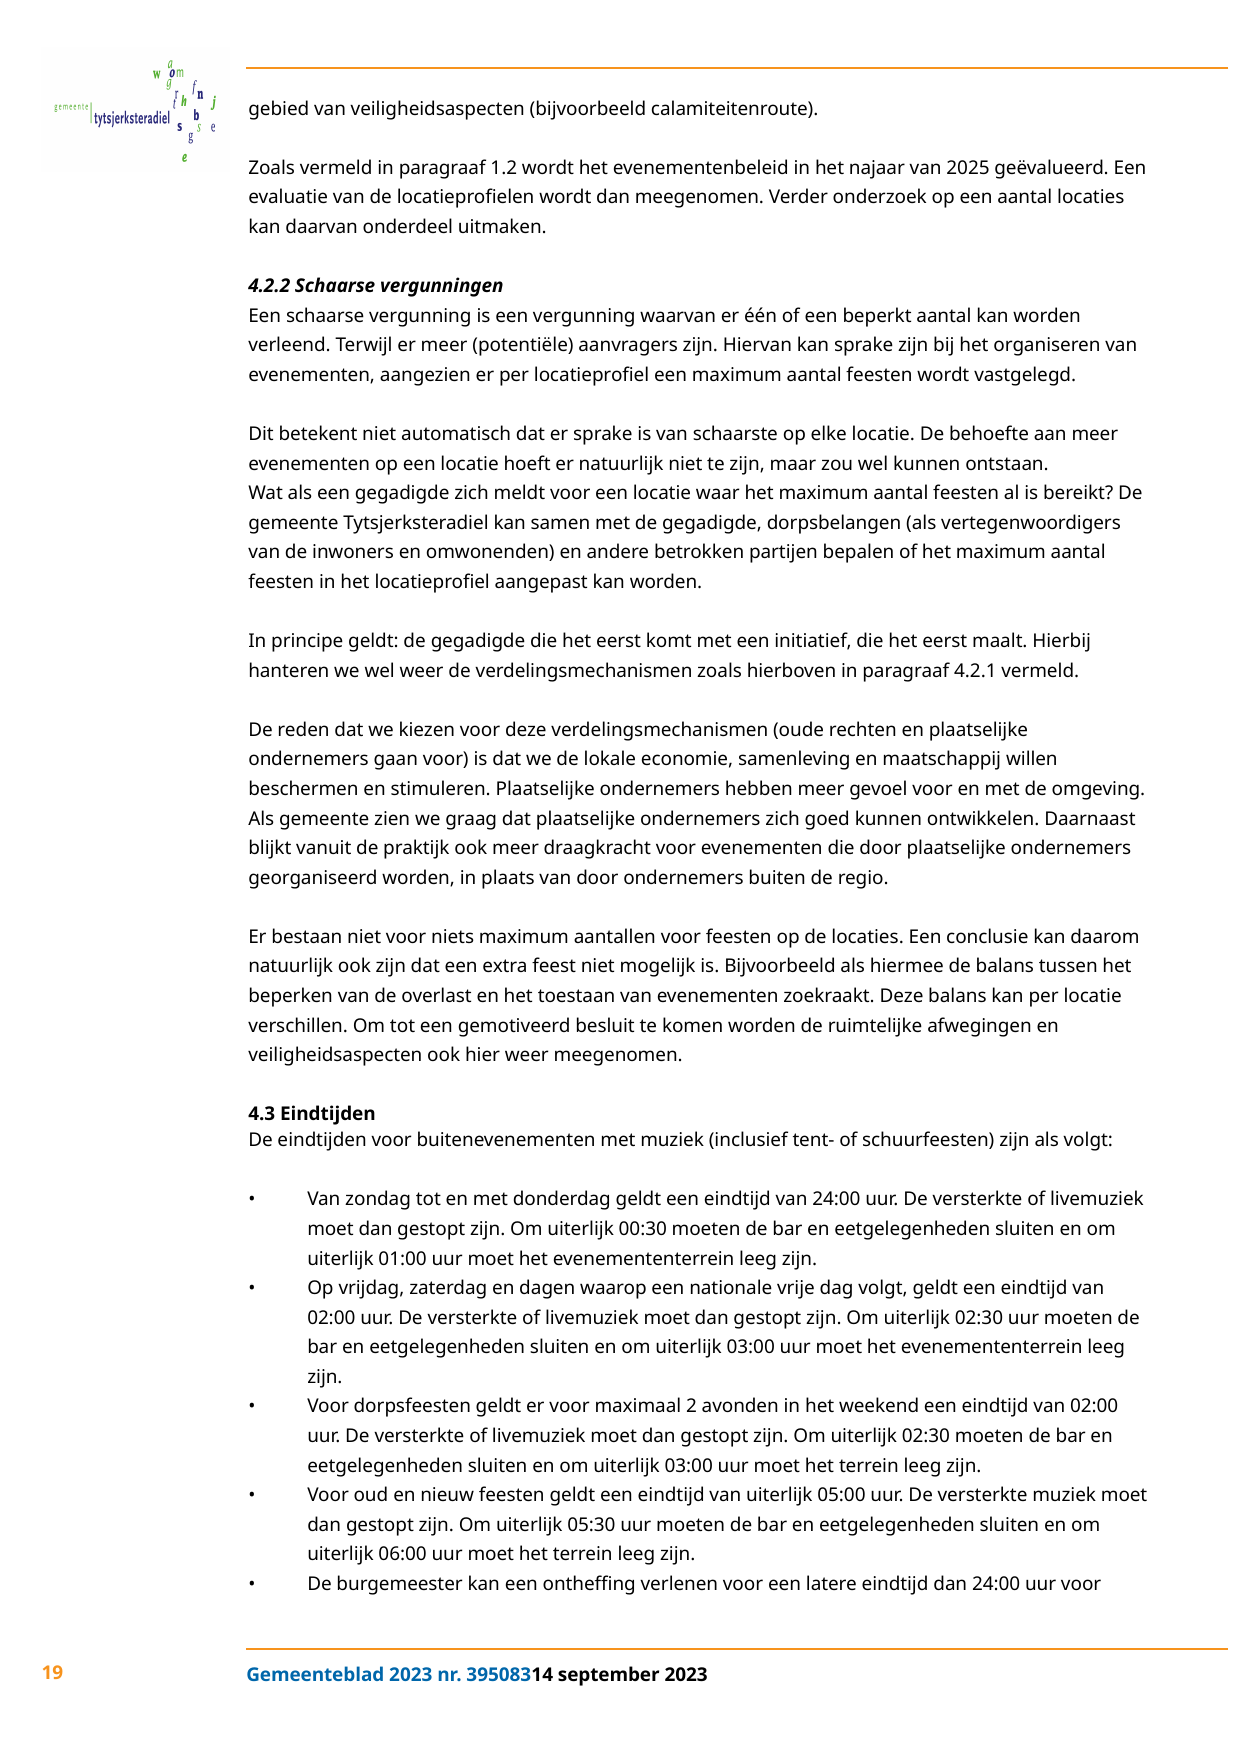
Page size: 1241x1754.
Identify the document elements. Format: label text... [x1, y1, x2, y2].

picture [41, 47, 231, 172]
text In principe geldt: de gegadigde die het eerst komt met een initiatief, die het eerst maalt. Hierbij hanteren we wel weer de verdelingsmechanismen zoals hierboven in paragraaf 4.2.1 vermeld. [248, 627, 1152, 683]
list Voor oud en nieuw feesten geldt een eindtijd van uiterlijk 05:00 uur. De versterkte muziek moet dan gestopt zijn. Om uiterlijk 05:30 uur moeten de bar en eetgelegenheden sluiten en om uiterlijk 06:00 uur moet het terrein leeg zijn. [248, 1481, 1152, 1566]
list De burgemeester kan een ontheffing verlenen voor een latere eindtijd dan 24:00 uur voor [248, 1570, 1152, 1596]
text Zoals vermeld in paragraaf 1.2 wordt het evenementenbeleid in het najaar van 2025 geëvalueerd. Een evaluatie van de locatieprofielen wordt dan meegenomen. Verder onderzoek op een aantal locaties kan daarvan onderdeel uitmaken. [248, 154, 1152, 239]
text 4.2.2 Schaarse vergunningen [248, 272, 1152, 298]
text Een schaarse vergunning is een vergunning waarvan er één of een beperkt aantal kan worden verleend. Terwijl er meer (potentiële) aanvragers zijn. Hiervan kan sprake zijn bij het organiseren van evenementen, aangezien er per locatieprofiel een maximum aantal feesten wordt vastgelegd. [248, 302, 1152, 387]
list Op vrijdag, zaterdag en dagen waarop een nationale vrije dag volgt, geldt een eindtijd van 02:00 uur. De versterkte of livemuziek moet dan gestopt zijn. Om uiterlijk 02:30 uur moeten de bar en eetgelegenheden sluiten en om uiterlijk 03:00 uur moet het evenemententerrein leeg zijn. [248, 1274, 1152, 1389]
text gebied van veiligheidsaspecten (bijvoorbeeld calamiteitenroute). [248, 95, 1152, 121]
list Voor dorpsfeesten geldt er voor maximaal 2 avonden in het weekend een eindtijd van 02:00 uur. De versterkte of livemuziek moet dan gestopt zijn. Om uiterlijk 02:30 moeten de bar en eetgelegenheden sluiten en om uiterlijk 03:00 uur moet het terrein leeg zijn. [248, 1393, 1152, 1477]
text Wat als een gegadigde zich meldt voor een locatie waar het maximum aantal feesten al is bereikt? De gemeente Tytsjerksteradiel kan samen met de gegadigde, dorpsbelangen (als vertegenwoordigers van de inwoners en omwonenden) en andere betrokken partijen bepalen of het maximum aantal feesten in het locatieprofiel aangepast kan worden. [248, 479, 1152, 594]
text De reden dat we kiezen voor deze verdelingsmechanismen (oude rechten en plaatselijke ondernemers gaan voor) is dat we de lokale economie, samenleving en maatschappij willen beschermen en stimuleren. Plaatselijke ondernemers hebben meer gevoel voor en met de omgeving. Als gemeente zien we graag dat plaatselijke ondernemers zich goed kunnen ontwikkelen. Daarnaast blijkt vanuit de praktijk ook meer draagkracht voor evenementen die door plaatselijke ondernemers georganiseerd worden, in plaats van door ondernemers buiten de regio. [248, 716, 1152, 890]
text Er bestaan niet voor niets maximum aantallen voor feesten op de locaties. Een conclusie kan daarom natuurlijk ook zijn dat een extra feest niet mogelijk is. Bijvoorbeeld als hiermee de balans tussen het beperken van de overlast en het toestaan van evenementen zoekraakt. Deze balans kan per locatie verschillen. Om tot een gemotiveerd besluit te komen worden de ruimtelijke afwegingen en veiligheidsaspecten ook hier weer meegenomen. [248, 923, 1152, 1067]
list Van zondag tot en met donderdag geldt een eindtijd van 24:00 uur. De versterkte of livemuziek moet dan gestopt zijn. Om uiterlijk 00:30 moeten de bar en eetgelegenheden sluiten en om uiterlijk 01:00 uur moet het evenemententerrein leeg zijn. [248, 1186, 1152, 1270]
text De eindtijden voor buitenevenementen met muziek (inclusief tent- of schuurfeesten) zijn als volgt: [248, 1126, 1152, 1152]
text 4.3 Eindtijden [248, 1101, 1152, 1126]
text Dit betekent niet automatisch dat er sprake is van schaarste op elke locatie. De behoefte aan meer evenementen op een locatie hoeft er natuurlijk niet te zijn, maar zou wel kunnen ontstaan. [248, 420, 1152, 476]
